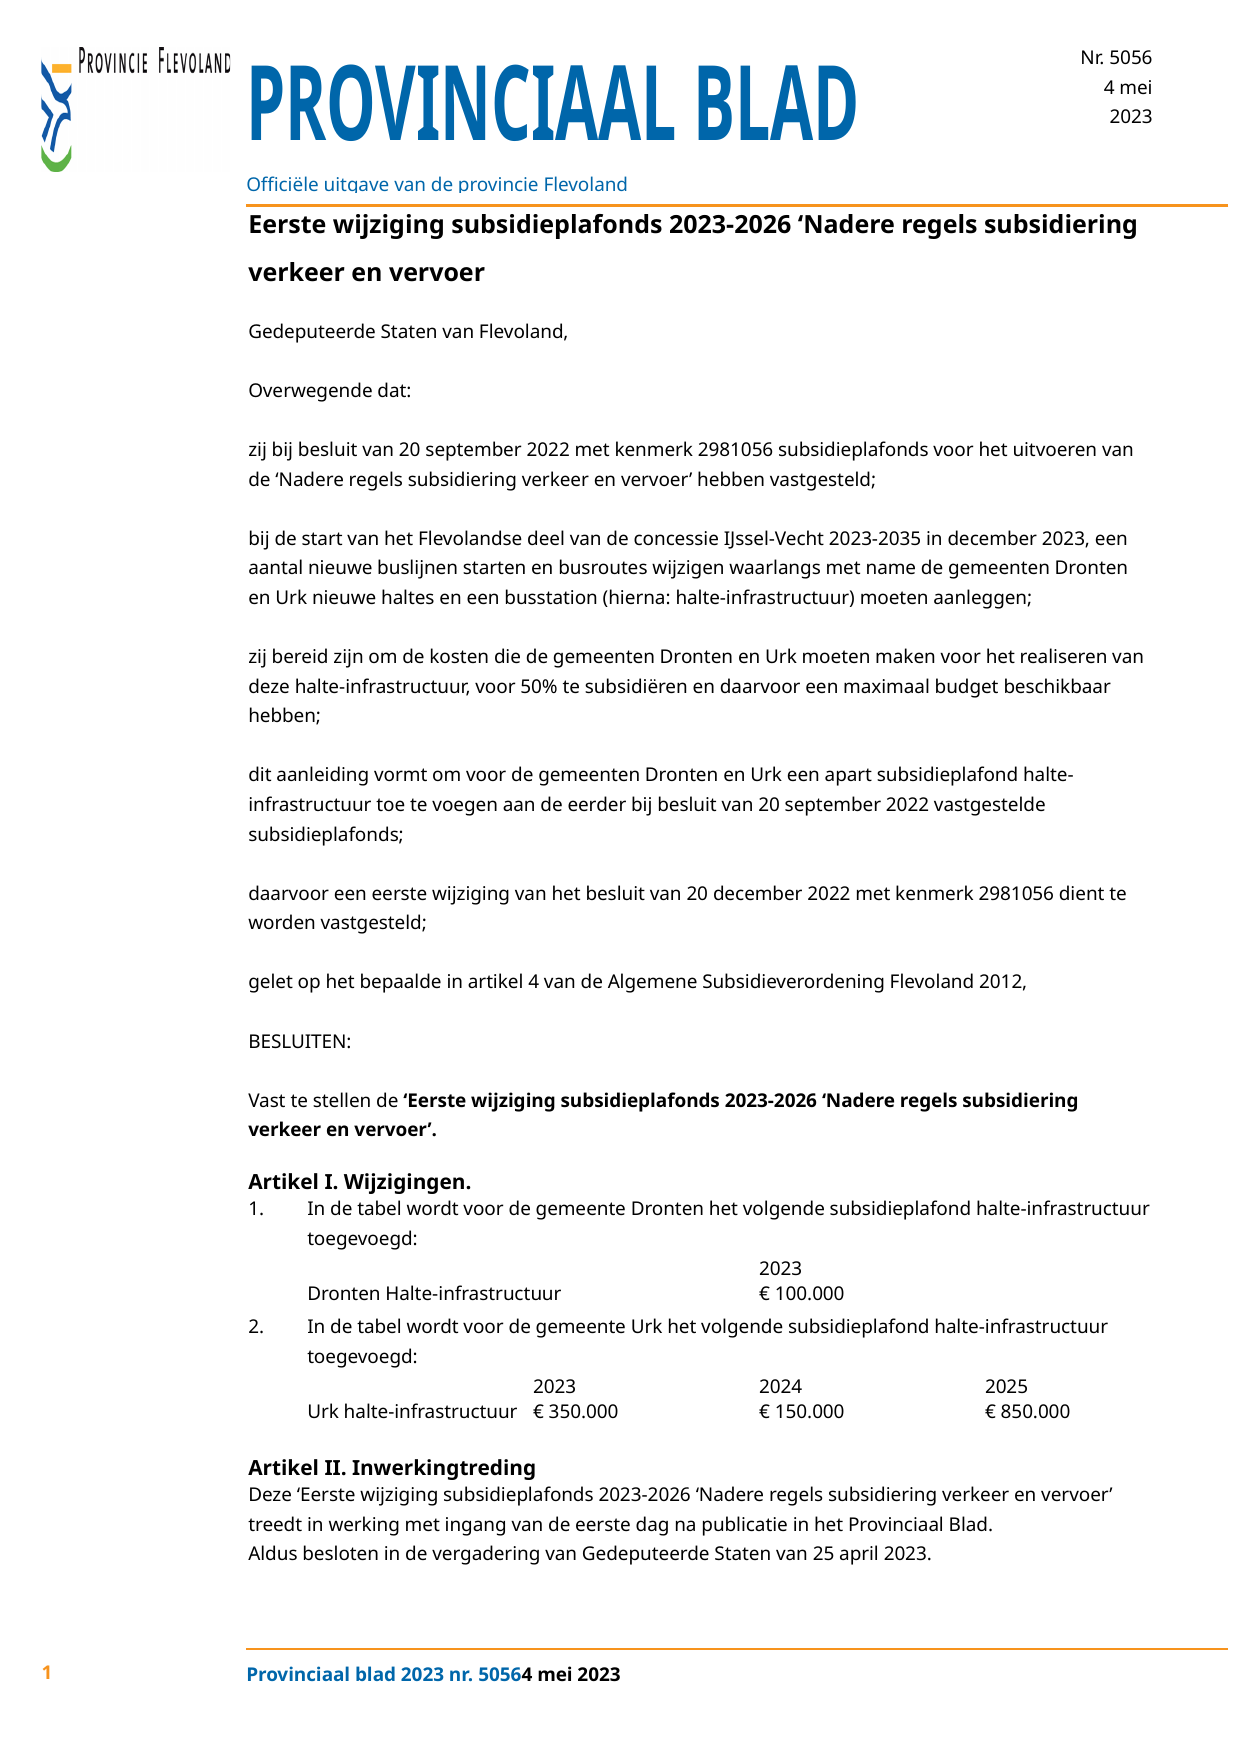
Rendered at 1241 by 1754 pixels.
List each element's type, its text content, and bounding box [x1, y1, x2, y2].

table_cell Dronten Halte-infrastructuur [307, 1281, 759, 1306]
list In de tabel wordt voor de gemeente Dronten het volgende subsidieplafond halte-infrastructuur toegevoegd: [248, 1196, 1152, 1251]
text BESLUITEN: [248, 1028, 1152, 1054]
text zij bij besluit van 20 september 2022 met kenmerk 2981056 subsidieplafonds voor het uitvoeren van de ‘Nadere regels subsidiering verkeer en vervoer’ hebben vastgesteld; [248, 436, 1152, 492]
text daarvoor een eerste wijziging van het besluit van 20 december 2022 met kenmerk 2981056 dient te worden vastgesteld; [248, 880, 1152, 935]
text Deze ‘Eerste wijziging subsidieplafonds 2023-2026 ‘Nadere regels subsidiering verkeer en vervoer’ treedt in werking met ingang van de eerste dag na publicatie in het Provinciaal Blad. [248, 1481, 1152, 1537]
table_header [307, 1255, 759, 1281]
list In de tabel wordt voor de gemeente Urk het volgende subsidieplafond halte-infrastructuur toegevoegd: [248, 1314, 1152, 1369]
text Overwegende dat: [248, 377, 1152, 403]
table_header [307, 1373, 533, 1399]
text gelet op het bepaalde in artikel 4 van de Algemene Subsidieverordening Flevoland 2012, [248, 969, 1152, 994]
text Gedeputeerde Staten van Flevoland, [248, 318, 1152, 344]
picture [41, 47, 231, 172]
text Eerste wijziging subsidieplafonds 2023-2026 ‘Nadere regels subsidiering verkeer en vervoer [248, 207, 1152, 288]
text Aldus besloten in de vergadering van Gedeputeerde Staten van 25 april 2023. [248, 1540, 1152, 1566]
text Vast te stellen de ‘Eerste wijziging subsidieplafonds 2023-2026 ‘Nadere regels subsidiering verkeer en vervoer’. [248, 1087, 1152, 1142]
text zij bereid zijn om de kosten die de gemeenten Dronten en Urk moeten maken voor het realiseren van deze halte-infrastructuur, voor 50% te subsidiëren en daarvoor een maximaal budget beschikbaar hebben; [248, 643, 1152, 728]
table_cell € 350.000 [533, 1399, 759, 1424]
table_header 2024 [759, 1373, 985, 1399]
table_header 2023 [759, 1255, 1211, 1281]
text bij de start van het Flevolandse deel van de concessie IJssel-Vecht 2023-2035 in december 2023, een aantal nieuwe buslijnen starten en busroutes wijzigen waarlangs met name de gemeenten Dronten en Urk nieuwe haltes en een busstation (hierna: halte-infrastructuur) moeten aanleggen; [248, 525, 1152, 610]
table_cell € 850.000 [985, 1399, 1211, 1424]
table_cell € 150.000 [759, 1399, 985, 1424]
text dit aanleiding vormt om voor de gemeenten Dronten en Urk een apart subsidieplafond halte-infrastructuur toe te voegen aan de eerder bij besluit van 20 september 2022 vastgestelde subsidieplafonds; [248, 762, 1152, 847]
table_cell € 100.000 [759, 1281, 1211, 1306]
text Artikel II. Inwerkingtreding [248, 1453, 1152, 1481]
text Artikel I. Wijzigingen. [248, 1167, 1152, 1196]
table_header 2025 [985, 1373, 1211, 1399]
table_cell Urk halte-infrastructuur [307, 1399, 533, 1424]
table_header 2023 [533, 1373, 759, 1399]
